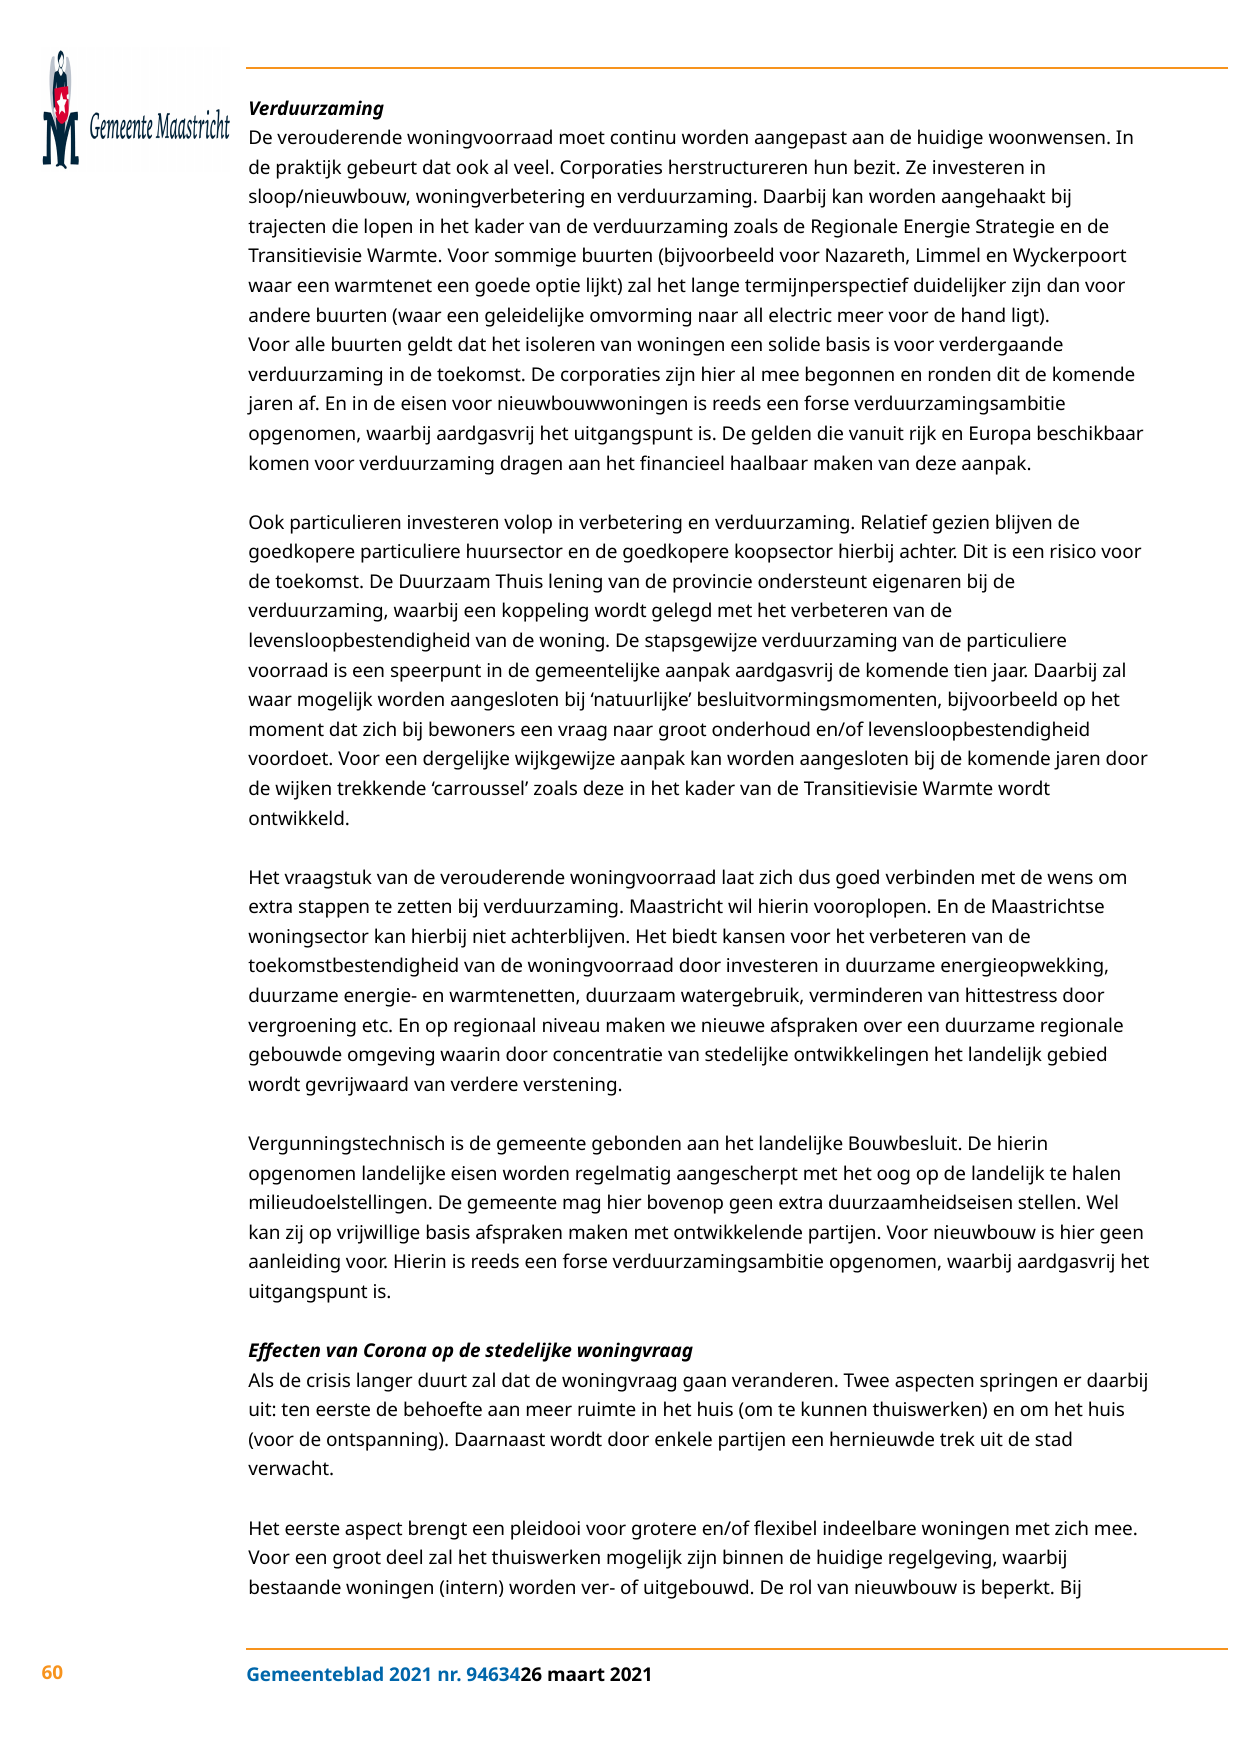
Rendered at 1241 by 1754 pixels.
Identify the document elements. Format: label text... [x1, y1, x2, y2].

text De verouderende woningvoorraad moet continu worden aangepast aan de huidige woonwensen. In de praktijk gebeurt dat ook al veel. Corporaties herstructureren hun bezit. Ze investeren in sloop/nieuwbouw, woningverbetering en verduurzaming. Daarbij kan worden aangehaakt bij trajecten die lopen in het kader van de verduurzaming zoals de Regionale Energie Strategie en de Transitievisie Warmte. Voor sommige buurten (bijvoorbeeld voor Nazareth, Limmel en Wyckerpoort waar een warmtenet een goede optie lijkt) zal het lange termijnperspectief duidelijker zijn dan voor andere buurten (waar een geleidelijke omvorming naar all electric meer voor de hand ligt). [248, 124, 1152, 328]
text Als de crisis langer duurt zal dat de woningvraag gaan veranderen. Twee aspecten springen er daarbij uit: ten eerste de behoefte aan meer ruimte in het huis (om te kunnen thuiswerken) en om het huis (voor de ontspanning). Daarnaast wordt door enkele partijen een hernieuwde trek uit de stad verwacht. [248, 1367, 1152, 1481]
text Het vraagstuk van de verouderende woningvoorraad laat zich dus goed verbinden met de wens om extra stappen te zetten bij verduurzaming. Maastricht wil hierin vooroplopen. En de Maastrichtse woningsector kan hierbij niet achterblijven. Het biedt kansen voor het verbeteren van de toekomstbestendigheid van de woningvoorraad door investeren in duurzame energieopwekking, duurzame energie- en warmtenetten, duurzaam watergebruik, verminderen van hittestress door vergroening etc. En op regionaal niveau maken we nieuwe afspraken over een duurzame regionale gebouwde omgeving waarin door concentratie van stedelijke ontwikkelingen het landelijk gebied wordt gevrijwaard van verdere verstening. [248, 864, 1152, 1097]
text Vergunningstechnisch is de gemeente gebonden aan het landelijke Bouwbesluit. De hierin opgenomen landelijke eisen worden regelmatig aangescherpt met het oog op de landelijk te halen milieudoelstellingen. De gemeente mag hier bovenop geen extra duurzaamheidseisen stellen. Wel kan zij op vrijwillige basis afspraken maken met ontwikkelende partijen. Voor nieuwbouw is hier geen aanleiding voor. Hierin is reeds een forse verduurzamingsambitie opgenomen, waarbij aardgasvrij het uitgangspunt is. [248, 1130, 1152, 1304]
picture [41, 47, 231, 172]
text Voor alle buurten geldt dat het isoleren van woningen een solide basis is voor verdergaande verduurzaming in de toekomst. De corporaties zijn hier al mee begonnen en ronden dit de komende jaren af. En in de eisen voor nieuwbouwwoningen is reeds een forse verduurzamingsambitie opgenomen, waarbij aardgasvrij het uitgangspunt is. De gelden die vanuit rijk en Europa beschikbaar komen voor verduurzaming dragen aan het financieel haalbaar maken van deze aanpak. [248, 331, 1152, 476]
text Ook particulieren investeren volop in verbetering en verduurzaming. Relatief gezien blijven de goedkopere particuliere huursector en de goedkopere koopsector hierbij achter. Dit is een risico voor de toekomst. De Duurzaam Thuis lening van de provincie ondersteunt eigenaren bij de verduurzaming, waarbij een koppeling wordt gelegd met het verbeteren van de levensloopbestendigheid van de woning. De stapsgewijze verduurzaming van de particuliere voorraad is een speerpunt in de gemeentelijke aanpak aardgasvrij de komende tien jaar. Daarbij zal waar mogelijk worden aangesloten bij ‘natuurlijke’ besluitvormingsmomenten, bijvoorbeeld op het moment dat zich bij bewoners een vraag naar groot onderhoud en/of levensloopbestendigheid voordoet. Voor een dergelijke wijkgewijze aanpak kan worden aangesloten bij de komende jaren door de wijken trekkende ‘carroussel’ zoals deze in het kader van de Transitievisie Warmte wordt ontwikkeld. [248, 509, 1152, 831]
text Verduurzaming [248, 95, 1152, 121]
text Effecten van Corona op de stedelijke woningvraag [248, 1337, 1152, 1363]
text Het eerste aspect brengt een pleidooi voor grotere en/of flexibel indeelbare woningen met zich mee. Voor een groot deel zal het thuiswerken mogelijk zijn binnen de huidige regelgeving, waarbij bestaande woningen (intern) worden ver- of uitgebouwd. De rol van nieuwbouw is beperkt. Bij [248, 1515, 1152, 1600]
